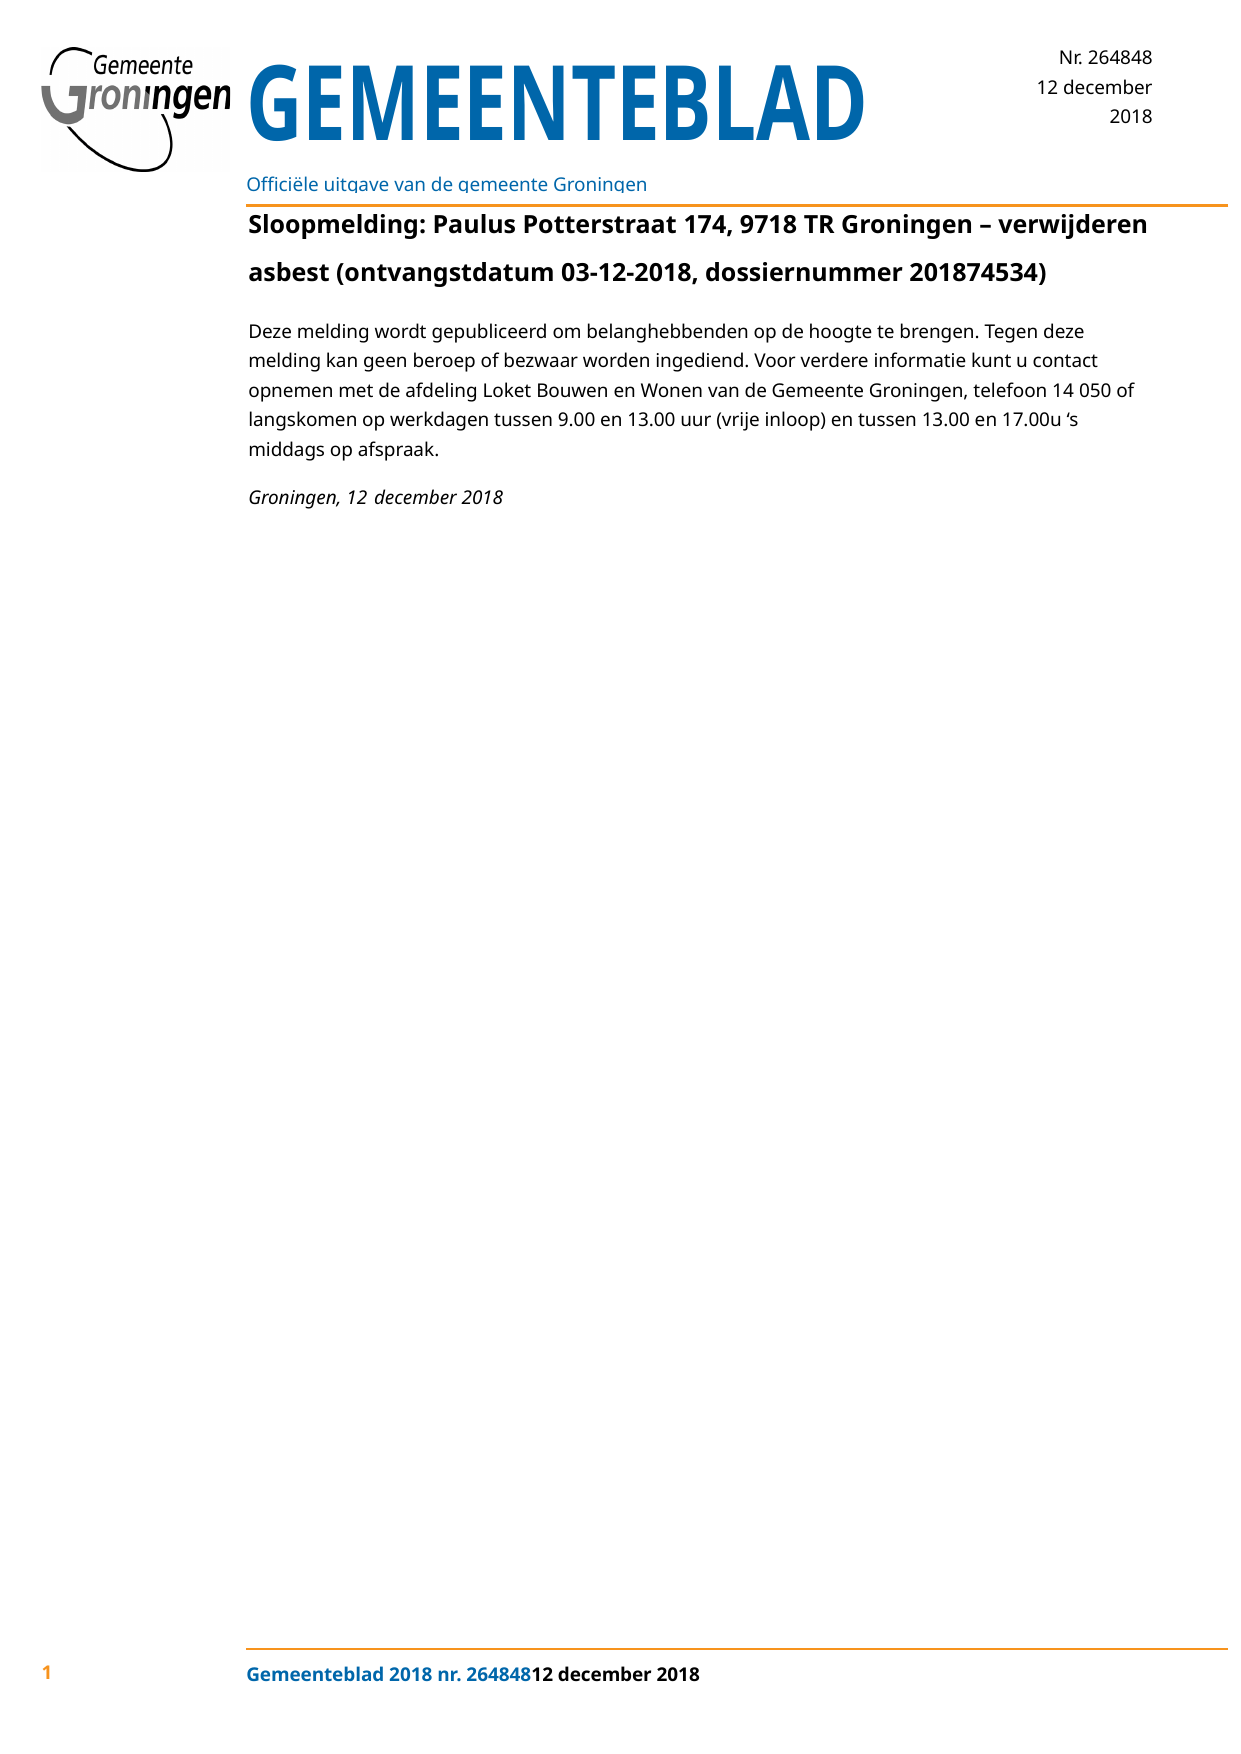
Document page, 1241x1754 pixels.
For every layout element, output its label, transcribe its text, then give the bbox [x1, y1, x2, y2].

text Deze melding wordt gepubliceerd om belanghebbenden op de hoogte te brengen. Tegen deze melding kan geen beroep of bezwaar worden ingediend. Voor verdere informatie kunt u contact opnemen met de afdeling Loket Bouwen en Wonen van de Gemeente Groningen, telefoon 14 050 of langskomen op werkdagen tussen 9.00 en 13.00 uur (vrije inloop) en tussen 13.00 en 17.00u ‘s middags op afspraak. [248, 318, 1152, 462]
text Groningen, 12 december 2018 [248, 484, 1152, 510]
text Sloopmelding: Paulus Potterstraat 174, 9718 TR Groningen – verwijderen asbest (ontvangstdatum 03-12-2018, dossiernummer 201874534) [248, 207, 1152, 288]
picture [41, 47, 231, 172]
